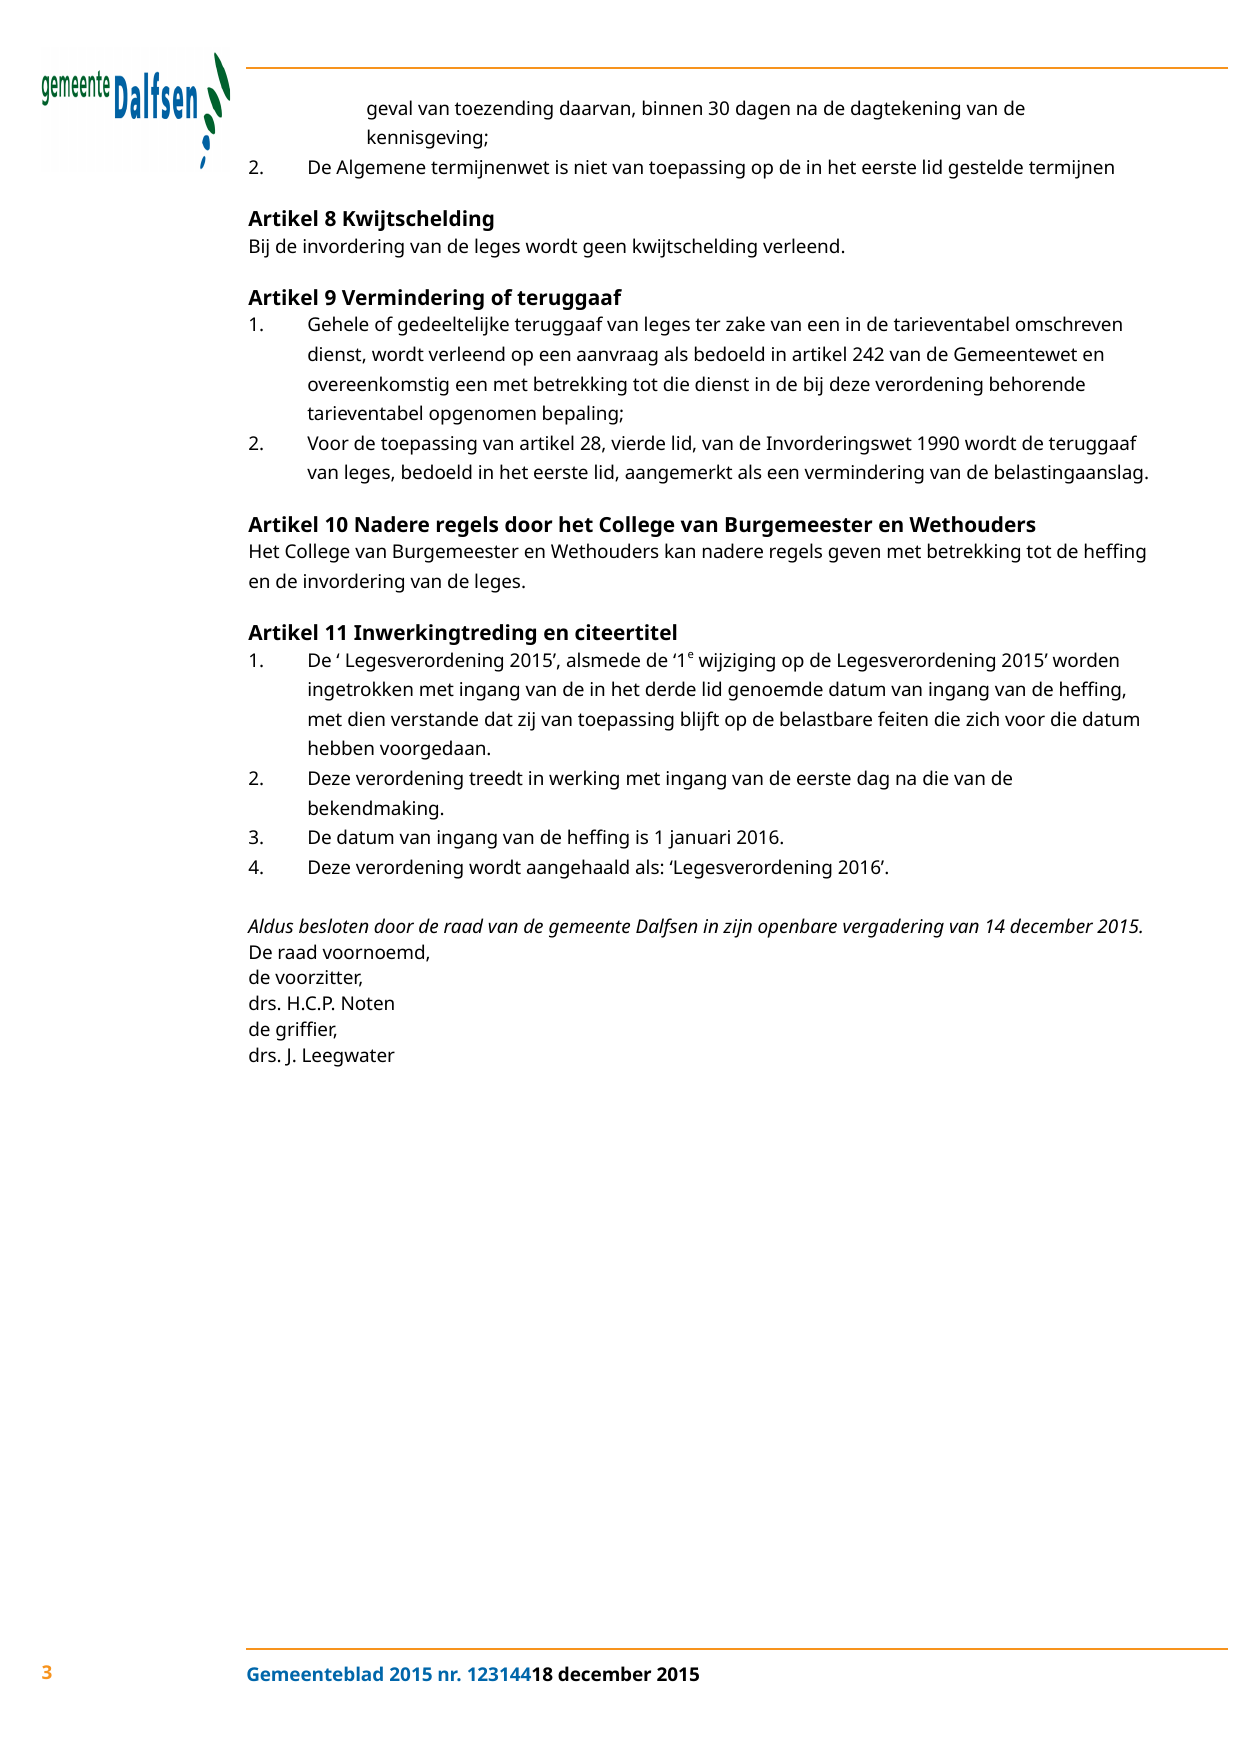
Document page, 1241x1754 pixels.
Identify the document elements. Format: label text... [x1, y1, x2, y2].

list De Algemene termijnenwet is niet van toepassing op de in het eerste lid gestelde termijnen [248, 154, 1152, 180]
picture [41, 47, 231, 172]
list Gehele of gedeeltelijke teruggaaf van leges ter zake van een in de tarieventabel omschreven dienst, wordt verleend op een aanvraag als bedoeld in artikel 242 van de Gemeentewet en overeenkomstig een met betrekking tot die dienst in de bij deze verordening behorende tarieventabel opgenomen bepaling; [248, 312, 1152, 426]
list Deze verordening wordt aangehaald als: ‘Legesverordening 2016’. [248, 854, 1152, 880]
text de griffier, [248, 1016, 1152, 1042]
text Artikel 10 Nadere regels door het College van Burgemeester en Wethouders [248, 510, 1152, 538]
list Deze verordening treedt in werking met ingang van de eerste dag na die van de bekendmaking. [248, 765, 1152, 821]
text Artikel 11 Inwerkingtreding en citeertitel [248, 618, 1152, 647]
text De raad voornoemd, [248, 939, 1152, 964]
text Het College van Burgemeester en Wethouders kan nadere regels geven met betrekking tot de heffing en de invordering van de leges. [248, 538, 1152, 594]
text de voorzitter, [248, 964, 1152, 990]
list De datum van ingang van de heffing is 1 januari 2016. [248, 824, 1152, 850]
list Voor de toepassing van artikel 28, vierde lid, van de Invorderingswet 1990 wordt de teruggaaf van leges, bedoeld in het eerste lid, aangemerkt als een vermindering van de belastingaanslag. [248, 430, 1152, 485]
text Artikel 8 Kwijtschelding [248, 204, 1152, 233]
text drs. H.C.P. Noten [248, 990, 1152, 1016]
text Bij de invordering van de leges wordt geen kwijtschelding verleend. [248, 233, 1152, 258]
text Artikel 9 Vermindering of teruggaaf [248, 283, 1152, 312]
text Aldus besloten door de raad van de gemeente Dalfsen in zijn openbare vergadering van 14 december 2015. [248, 913, 1152, 939]
list De ‘ Legesverordening 2015’, alsmede de ‘1e wijziging op de Legesverordening 2015’ worden ingetrokken met ingang van de in het derde lid genoemde datum van ingang van de heffing, met dien verstande dat zij van toepassing blijft op de belastbare feiten die zich voor die datum hebben voorgedaan. [248, 647, 1152, 761]
list geval van toezending daarvan, binnen 30 dagen na de dagtekening van de kennisgeving; [307, 95, 1152, 150]
text drs. J. Leegwater [248, 1042, 1152, 1067]
